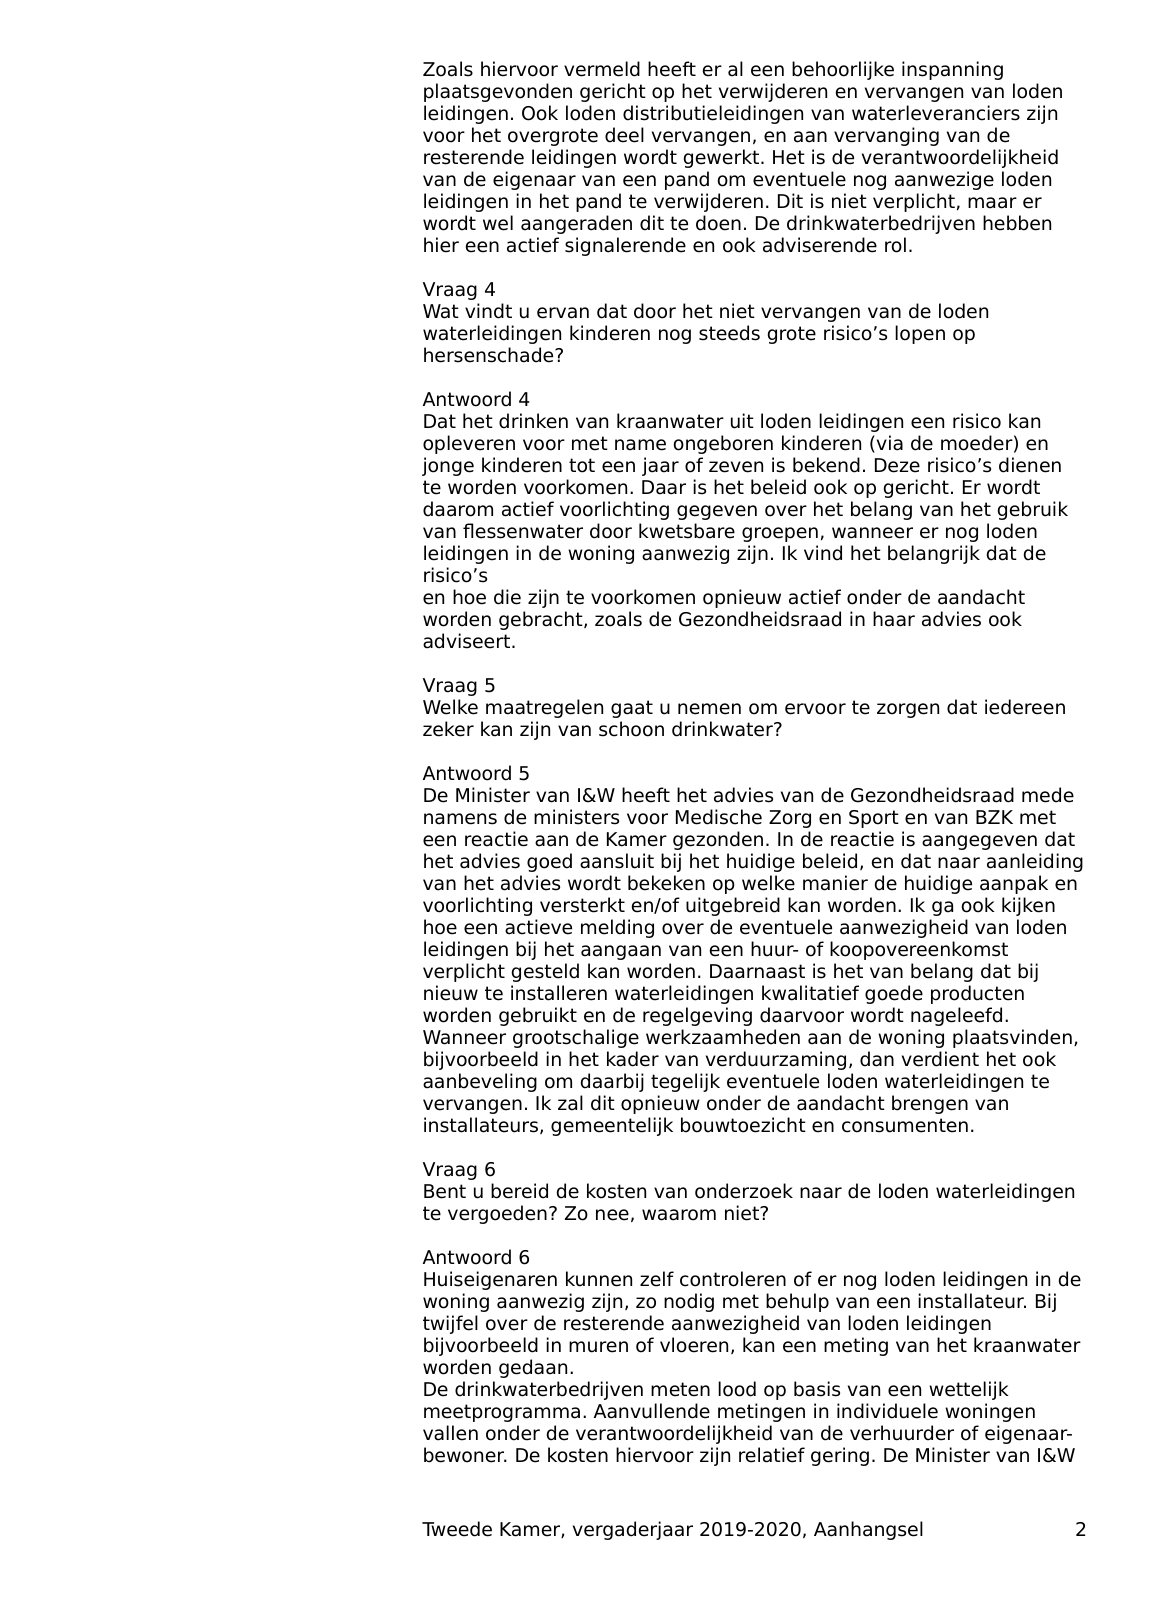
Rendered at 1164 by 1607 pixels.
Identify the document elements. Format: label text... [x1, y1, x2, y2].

text en hoe die zijn te voorkomen opnieuw actief onder de aandacht worden gebracht, zoals de Gezondheidsraad in haar advies ook adviseert. [422, 587, 1087, 653]
text Zoals hiervoor vermeld heeft er al een behoorlijke inspanning plaatsgevonden gericht op het verwijderen en vervangen van loden leidingen. Ook loden distributieleidingen van waterleveranciers zijn voor het overgrote deel vervangen, en aan vervanging van de resterende leidingen wordt gewerkt. Het is de verantwoordelijkheid van de eigenaar van een pand om eventuele nog aanwezige loden leidingen in het pand te verwijderen. Dit is niet verplicht, maar er wordt wel aangeraden dit te doen. De drinkwaterbedrijven hebben hier een actief signalerende en ook adviserende rol. [422, 59, 1087, 257]
text Antwoord 4 [422, 389, 1087, 411]
text Vraag 6 [422, 1159, 1087, 1181]
text De drinkwaterbedrijven meten lood op basis van een wettelijk meetprogramma. Aanvullende metingen in individuele woningen vallen onder de verantwoordelijkheid van de verhuurder of eigenaar-bewoner. De kosten hiervoor zijn relatief gering. De Minister van I&W [422, 1379, 1087, 1467]
text Welke maatregelen gaat u nemen om ervoor te zorgen dat iedereen zeker kan zijn van schoon drinkwater? [422, 697, 1087, 741]
text Bent u bereid de kosten van onderzoek naar de loden waterleidingen te vergoeden? Zo nee, waarom niet? [422, 1181, 1087, 1225]
text Antwoord 6 [422, 1247, 1087, 1269]
text Dat het drinken van kraanwater uit loden leidingen een risico kan opleveren voor met name ongeboren kinderen (via de moeder) en jonge kinderen tot een jaar of zeven is bekend. Deze risico’s dienen te worden voorkomen. Daar is het beleid ook op gericht. Er wordt daarom actief voorlichting gegeven over het belang van het gebruik van flessenwater door kwetsbare groepen, wanneer er nog loden leidingen in de woning aanwezig zijn. Ik vind het belangrijk dat de risico’s [422, 411, 1087, 587]
text Antwoord 5 [422, 763, 1087, 785]
text De Minister van I&W heeft het advies van de Gezondheidsraad mede namens de ministers voor Medische Zorg en Sport en van BZK met een reactie aan de Kamer gezonden. In de reactie is aangegeven dat het advies goed aansluit bij het huidige beleid, en dat naar aanleiding van het advies wordt bekeken op welke manier de huidige aanpak en voorlichting versterkt en/of uitgebreid kan worden. Ik ga ook kijken hoe een actieve melding over de eventuele aanwezigheid van loden leidingen bij het aangaan van een huur- of koopovereenkomst verplicht gesteld kan worden. Daarnaast is het van belang dat bij nieuw te installeren waterleidingen kwalitatief goede producten worden gebruikt en de regelgeving daarvoor wordt nageleefd. Wanneer grootschalige werkzaamheden aan de woning plaatsvinden, bijvoorbeeld in het kader van verduurzaming, dan verdient het ook aanbeveling om daarbij tegelijk eventuele loden waterleidingen te vervangen. Ik zal dit opnieuw onder de aandacht brengen van installateurs, gemeentelijk bouwtoezicht en consumenten. [422, 785, 1087, 1137]
text Wat vindt u ervan dat door het niet vervangen van de loden waterleidingen kinderen nog steeds grote risico’s lopen op hersenschade? [422, 301, 1087, 367]
text Vraag 5 [422, 675, 1087, 697]
text Vraag 4 [422, 279, 1087, 301]
text Huiseigenaren kunnen zelf controleren of er nog loden leidingen in de woning aanwezig zijn, zo nodig met behulp van een installateur. Bij twijfel over de resterende aanwezigheid van loden leidingen bijvoorbeeld in muren of vloeren, kan een meting van het kraanwater worden gedaan. [422, 1269, 1087, 1379]
